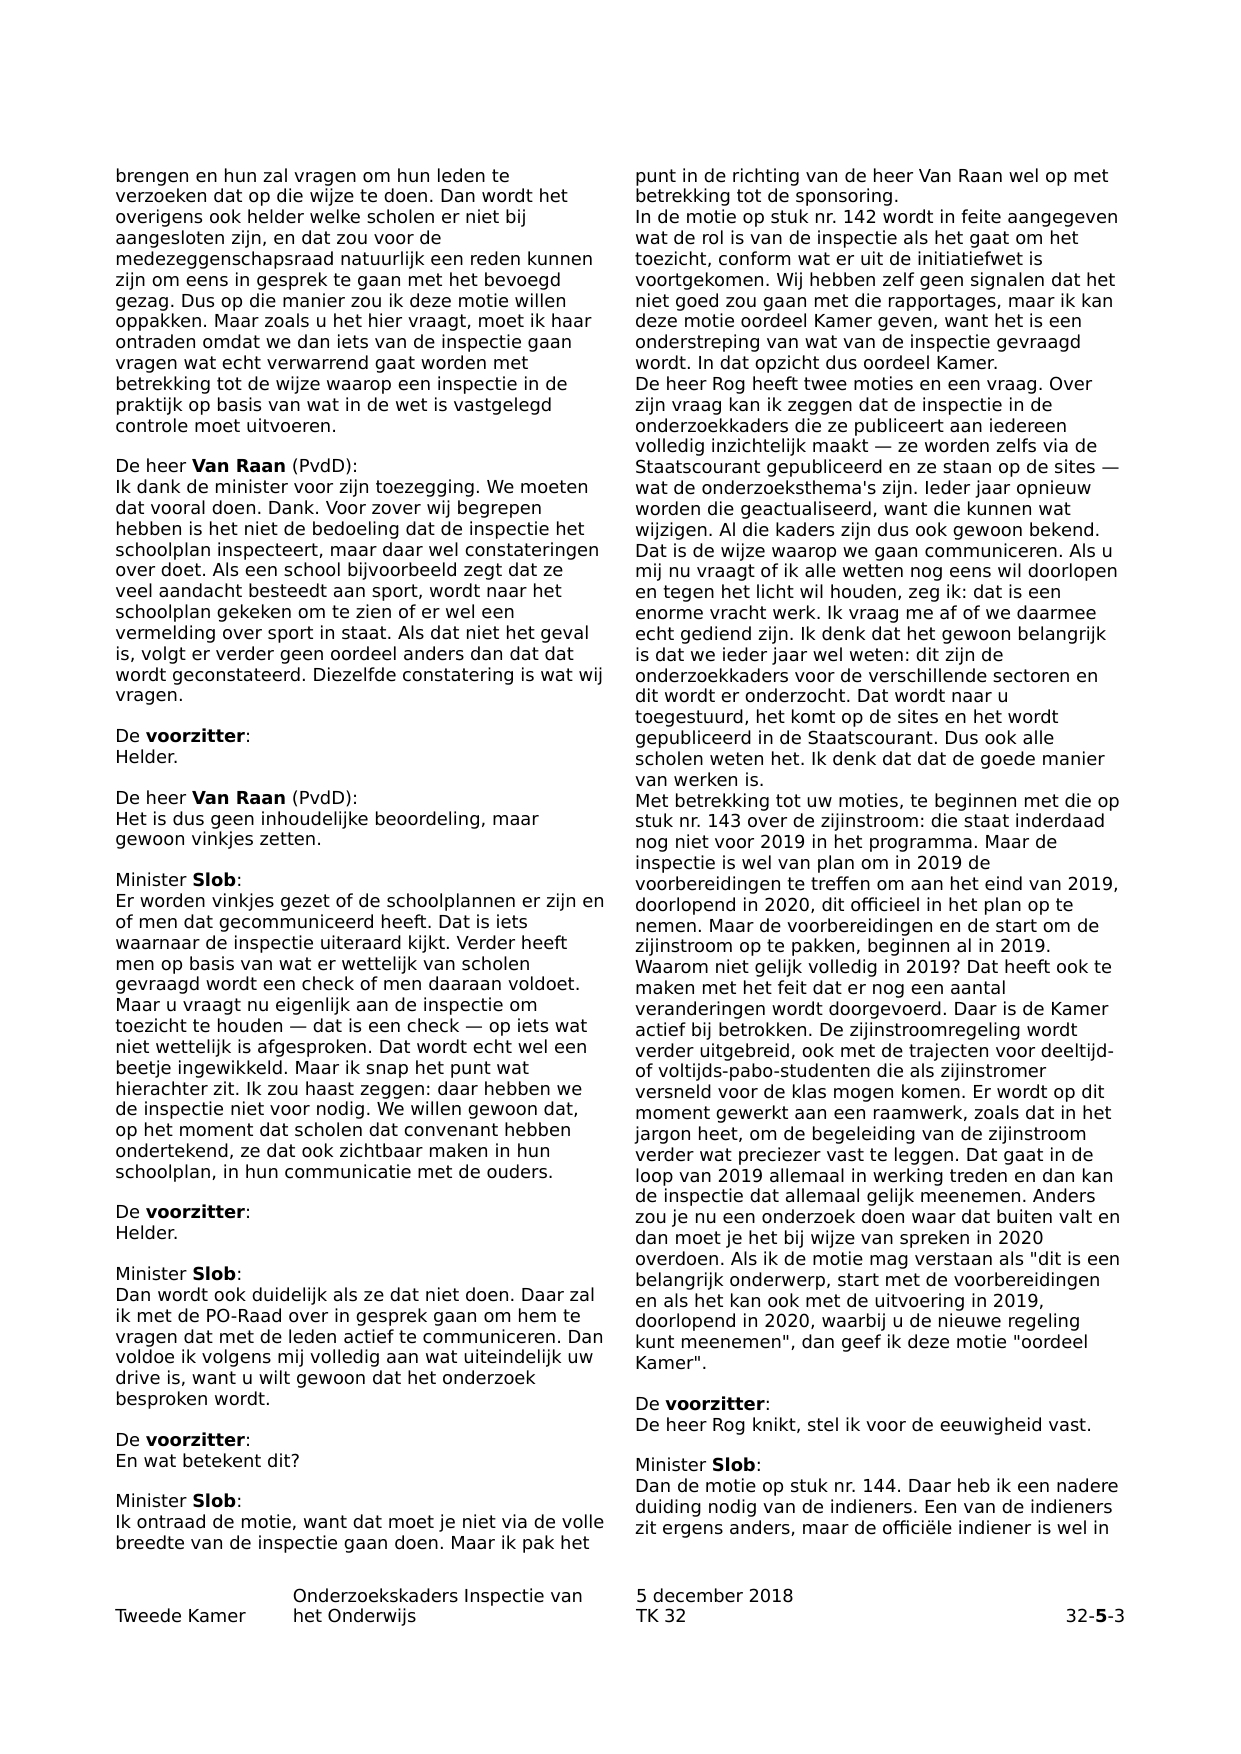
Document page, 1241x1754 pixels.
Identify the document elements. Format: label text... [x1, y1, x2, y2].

text De heer Van Raan (PvdD): [115, 456, 605, 477]
text Minister Slob: [115, 1491, 605, 1512]
text Er worden vinkjes gezet of de schoolplannen er zijn en of men dat gecommuniceerd heeft. Dat is iets waarnaar de inspectie uiteraard kijkt. Verder heeft men op basis van wat er wettelijk van scholen gevraagd wordt een check of men daaraan voldoet. Maar u vraagt nu eigenlijk aan de inspectie om toezicht te houden — dat is een check — op iets wat niet wettelijk is afgesproken. Dat wordt echt wel een beetje ingewikkeld. Maar ik snap het punt wat hierachter zit. Ik zou haast zeggen: daar hebben we de inspectie niet voor nodig. We willen gewoon dat, op het moment dat scholen dat convenant hebben ondertekend, ze dat ook zichtbaar maken in hun schoolplan, in hun communicatie met de ouders. [115, 891, 605, 1182]
text Helder. [115, 747, 605, 768]
text De heer Rog heeft twee moties en een vraag. Over zijn vraag kan ik zeggen dat de inspectie in de onderzoekkaders die ze publiceert aan iedereen volledig inzichtelijk maakt — ze worden zelfs via de Staatscourant gepubliceerd en ze staan op de sites — wat de onderzoeksthema's zijn. Ieder jaar opnieuw worden die geactualiseerd, want die kunnen wat wijzigen. Al die kaders zijn dus ook gewoon bekend. Dat is de wijze waarop we gaan communiceren. Als u mij nu vraagt of ik alle wetten nog eens wil doorlopen en tegen het licht wil houden, zeg ik: dat is een enorme vracht werk. Ik vraag me af of we daarmee echt gediend zijn. Ik denk dat het gewoon belangrijk is dat we ieder jaar wel weten: dit zijn de onderzoekkaders voor de verschillende sectoren en dit wordt er onderzocht. Dat wordt naar u toegestuurd, het komt op de sites en het wordt gepubliceerd in de Staatscourant. Dus ook alle scholen weten het. Ik denk dat dat de goede manier van werken is. [635, 374, 1125, 790]
text In de motie op stuk nr. 142 wordt in feite aangegeven wat de rol is van de inspectie als het gaat om het toezicht, conform wat er uit de initiatiefwet is voortgekomen. Wij hebben zelf geen signalen dat het niet goed zou gaan met die rapportages, maar ik kan deze motie oordeel Kamer geven, want het is een onderstreping van wat van de inspectie gevraagd wordt. In dat opzicht dus oordeel Kamer. [635, 207, 1125, 374]
text punt in de richting van de heer Van Raan wel op met betrekking tot de sponsoring. [635, 165, 1125, 207]
text Het is dus geen inhoudelijke beoordeling, maar gewoon vinkjes zetten. [115, 808, 605, 850]
text Minister Slob: [635, 1455, 1125, 1476]
text Dan de motie op stuk nr. 144. Daar heb ik een nadere duiding nodig van de indieners. Een van de indieners zit ergens anders, maar de officiële indiener is wel in [635, 1476, 1125, 1538]
text Minister Slob: [115, 1264, 605, 1285]
text De voorzitter: [115, 1202, 605, 1223]
text De heer Van Raan (PvdD): [115, 788, 605, 808]
text Minister Slob: [115, 870, 605, 891]
text Ik ontraad de motie, want dat moet je niet via de volle breedte van de inspectie gaan doen. Maar ik pak het [115, 1512, 605, 1554]
text Dan wordt ook duidelijk als ze dat niet doen. Daar zal ik met de PO-Raad over in gesprek gaan om hem te vragen dat met de leden actief te communiceren. Dan voldoe ik volgens mij volledig aan wat uiteindelijk uw drive is, want u wilt gewoon dat het onderzoek besproken wordt. [115, 1285, 605, 1410]
text De heer Rog knikt, stel ik voor de eeuwigheid vast. [635, 1414, 1125, 1435]
text En wat betekent dit? [115, 1450, 605, 1471]
text brengen en hun zal vragen om hun leden te verzoeken dat op die wijze te doen. Dan wordt het overigens ook helder welke scholen er niet bij aangesloten zijn, en dat zou voor de medezeggenschapsraad natuurlijk een reden kunnen zijn om eens in gesprek te gaan met het bevoegd gezag. Dus op die manier zou ik deze motie willen oppakken. Maar zoals u het hier vraagt, moet ik haar ontraden omdat we dan iets van de inspectie gaan vragen wat echt verwarrend gaat worden met betrekking tot de wijze waarop een inspectie in de praktijk op basis van wat in de wet is vastgelegd controle moet uitvoeren. [115, 165, 605, 436]
text De voorzitter: [115, 1430, 605, 1450]
text De voorzitter: [115, 726, 605, 747]
text De voorzitter: [635, 1394, 1125, 1414]
text Ik dank de minister voor zijn toezegging. We moeten dat vooral doen. Dank. Voor zover wij begrepen hebben is het niet de bedoeling dat de inspectie het schoolplan inspecteert, maar daar wel constateringen over doet. Als een school bijvoorbeeld zegt dat ze veel aandacht besteedt aan sport, wordt naar het schoolplan gekeken om te zien of er wel een vermelding over sport in staat. Als dat niet het geval is, volgt er verder geen oordeel anders dan dat dat wordt geconstateerd. Diezelfde constatering is wat wij vragen. [115, 477, 605, 706]
text Helder. [115, 1223, 605, 1244]
text Met betrekking tot uw moties, te beginnen met die op stuk nr. 143 over de zijinstroom: die staat inderdaad nog niet voor 2019 in het programma. Maar de inspectie is wel van plan om in 2019 de voorbereidingen te treffen om aan het eind van 2019, doorlopend in 2020, dit officieel in het plan op te nemen. Maar de voorbereidingen en de start om de zijinstroom op te pakken, beginnen al in 2019. Waarom niet gelijk volledig in 2019? Dat heeft ook te maken met het feit dat er nog een aantal veranderingen wordt doorgevoerd. Daar is de Kamer actief bij betrokken. De zijinstroomregeling wordt verder uitgebreid, ook met de trajecten voor deeltijd- of voltijds-pabo-studenten die als zijinstromer versneld voor de klas mogen komen. Er wordt op dit moment gewerkt aan een raamwerk, zoals dat in het jargon heet, om de begeleiding van de zijinstroom verder wat preciezer vast te leggen. Dat gaat in de loop van 2019 allemaal in werking treden en dan kan de inspectie dat allemaal gelijk meenemen. Anders zou je nu een onderzoek doen waar dat buiten valt en dan moet je het bij wijze van spreken in 2020 overdoen. Als ik de motie mag verstaan als "dit is een belangrijk onderwerp, start met de voorbereidingen en als het kan ook met de uitvoering in 2019, doorlopend in 2020, waarbij u de nieuwe regeling kunt meenemen", dan geef ik deze motie "oordeel Kamer". [635, 790, 1125, 1374]
